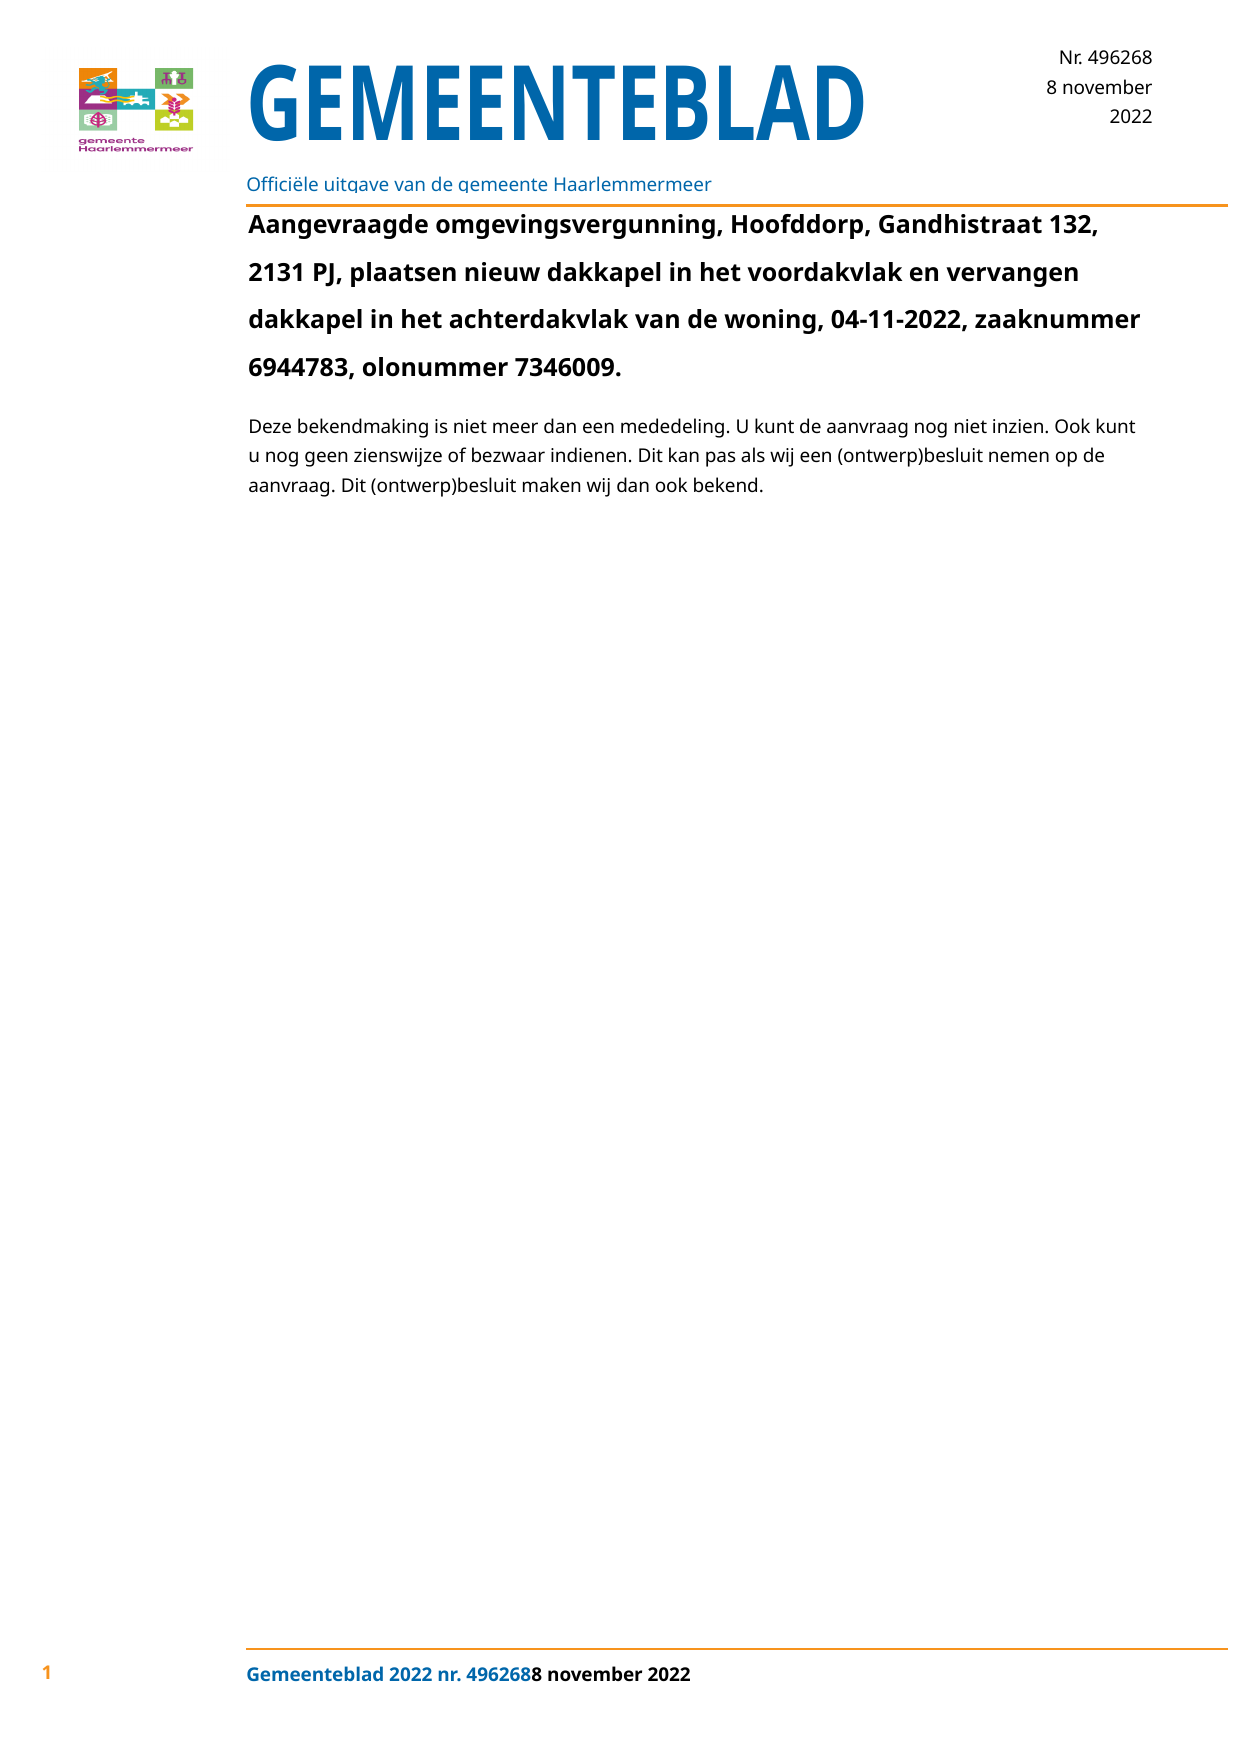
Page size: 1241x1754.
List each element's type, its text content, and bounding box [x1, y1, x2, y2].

picture [41, 47, 231, 172]
text Aangevraagde omgevingsvergunning, Hoofddorp, Gandhistraat 132, 2131 PJ, plaatsen nieuw dakkapel in het voordakvlak en vervangen dakkapel in het achterdakvlak van de woning, 04-11-2022, zaaknummer 6944783, olonummer 7346009. [248, 207, 1152, 384]
text Deze bekendmaking is niet meer dan een mededeling. U kunt de aanvraag nog niet inzien. Ook kunt u nog geen zienswijze of bezwaar indienen. Dit kan pas als wij een (ontwerp)besluit nemen op de aanvraag. Dit (ontwerp)besluit maken wij dan ook bekend. [248, 413, 1152, 498]
